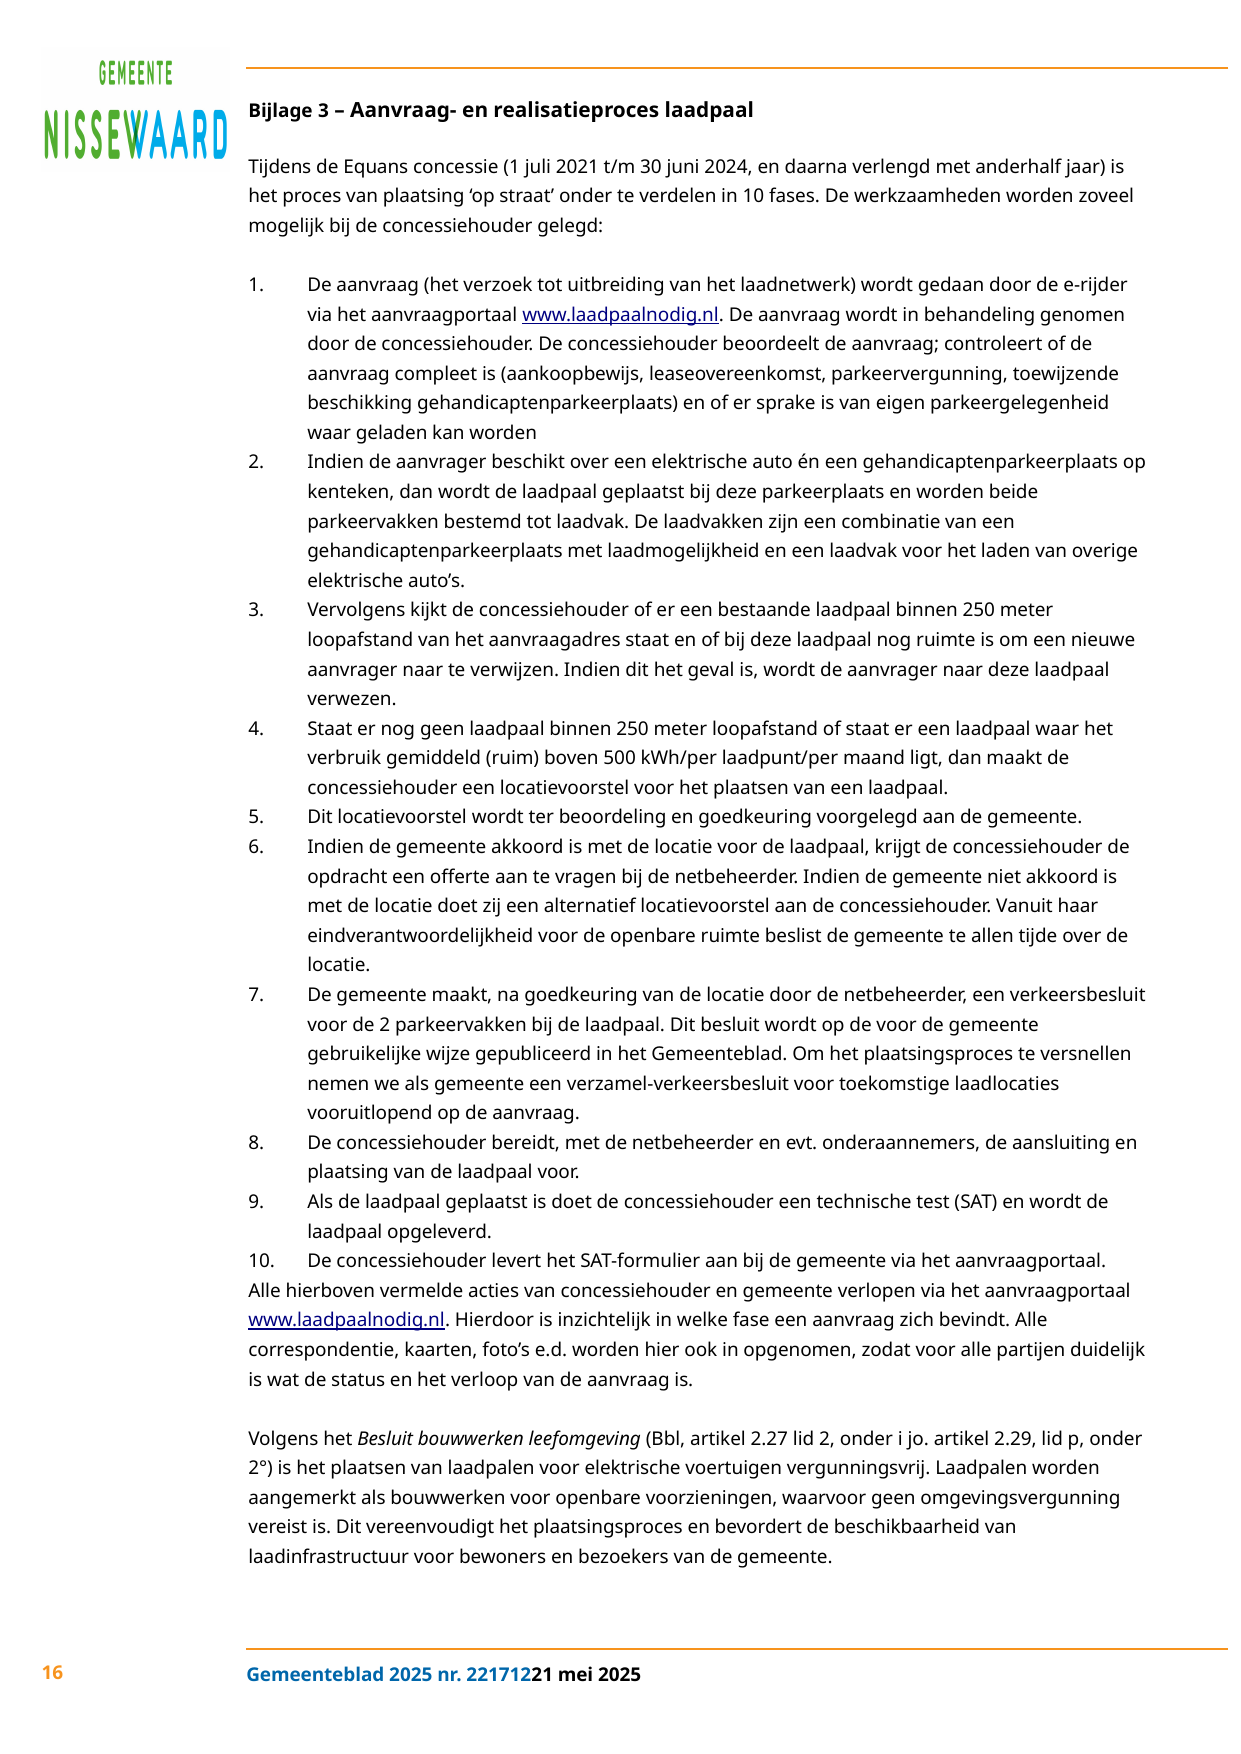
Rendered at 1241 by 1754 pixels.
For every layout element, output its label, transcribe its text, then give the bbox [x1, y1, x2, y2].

list Vervolgens kijkt de concessiehouder of er een bestaande laadpaal binnen 250 meter loopafstand van het aanvraagadres staat en of bij deze laadpaal nog ruimte is om een nieuwe aanvrager naar te verwijzen. Indien dit het geval is, wordt de aanvrager naar deze laadpaal verwezen. [248, 597, 1152, 711]
list Staat er nog geen laadpaal binnen 250 meter loopafstand of staat er een laadpaal waar het verbruik gemiddeld (ruim) boven 500 kWh/per laadpunt/per maand ligt, dan maakt de concessiehouder een locatievoorstel voor het plaatsen van een laadpaal. [248, 715, 1152, 800]
list Als de laadpaal geplaatst is doet de concessiehouder een technische test (SAT) en wordt de laadpaal opgeleverd. [248, 1188, 1152, 1244]
list Indien de aanvrager beschikt over een elektrische auto én een gehandicaptenparkeerplaats op kenteken, dan wordt de laadpaal geplaatst bij deze parkeerplaats en worden beide parkeervakken bestemd tot laadvak. De laadvakken zijn een combinatie van een gehandicaptenparkeerplaats met laadmogelijkheid en een laadvak voor het laden van overige elektrische auto’s. [248, 449, 1152, 593]
list De gemeente maakt, na goedkeuring van de locatie door de netbeheerder, een verkeersbesluit voor de 2 parkeervakken bij de laadpaal. Dit besluit wordt op de voor de gemeente gebruikelijke wijze gepubliceerd in het Gemeenteblad. Om het plaatsingsproces te versnellen nemen we als gemeente een verzamel-verkeersbesluit voor toekomstige laadlocaties vooruitlopend op de aanvraag. [248, 981, 1152, 1125]
text Tijdens de Equans concessie (1 juli 2021 t/m 30 juni 2024, en daarna verlengd met anderhalf jaar) is het proces van plaatsing ‘op straat’ onder te verdelen in 10 fases. De werkzaamheden worden zoveel mogelijk bij de concessiehouder gelegd: [248, 153, 1152, 238]
list Indien de gemeente akkoord is met de locatie voor de laadpaal, krijgt de concessiehouder de opdracht een offerte aan te vragen bij de netbeheerder. Indien de gemeente niet akkoord is met de locatie doet zij een alternatief locatievoorstel aan de concessiehouder. Vanuit haar eindverantwoordelijkheid voor de openbare ruimte beslist de gemeente te allen tijde over de locatie. [248, 833, 1152, 977]
list Dit locatievoorstel wordt ter beoordeling en goedkeuring voorgelegd aan de gemeente. [248, 804, 1152, 829]
list De concessiehouder bereidt, met de netbeheerder en evt. onderaannemers, de aansluiting en plaatsing van de laadpaal voor. [248, 1129, 1152, 1184]
picture [41, 47, 231, 172]
list De aanvraag (het verzoek tot uitbreiding van het laadnetwerk) wordt gedaan door de e-rijder via het aanvraagportaal www.laadpaalnodig.nl. De aanvraag wordt in behandeling genomen door de concessiehouder. De concessiehouder beoordeelt de aanvraag; controleert of de aanvraag compleet is (aankoopbewijs, leaseovereenkomst, parkeervergunning, toewijzende beschikking gehandicaptenparkeerplaats) en of er sprake is van eigen parkeergelegenheid waar geladen kan worden [248, 271, 1152, 445]
text Volgens het Besluit bouwwerken leefomgeving (Bbl, artikel 2.27 lid 2, onder i jo. artikel 2.29, lid p, onder 2°) is het plaatsen van laadpalen voor elektrische voertuigen vergunningsvrij. Laadpalen worden aangemerkt als bouwwerken voor openbare voorzieningen, waarvoor geen omgevingsvergunning vereist is. Dit vereenvoudigt het plaatsingsproces en bevordert de beschikbaarheid van laadinfrastructuur voor bewoners en bezoekers van de gemeente. [248, 1425, 1152, 1569]
text Alle hierboven vermelde acties van concessiehouder en gemeente verlopen via het aanvraagportaal www.laadpaalnodig.nl. Hierdoor is inzichtelijk in welke fase een aanvraag zich bevindt. Alle correspondentie, kaarten, foto’s e.d. worden hier ook in opgenomen, zodat voor alle partijen duidelijk is wat de status en het verloop van de aanvraag is. [248, 1277, 1152, 1392]
list De concessiehouder levert het SAT-formulier aan bij de gemeente via het aanvraagportaal. [248, 1247, 1152, 1273]
text Bijlage 3 – Aanvraag- en realisatieproces laadpaal [248, 95, 1152, 123]
